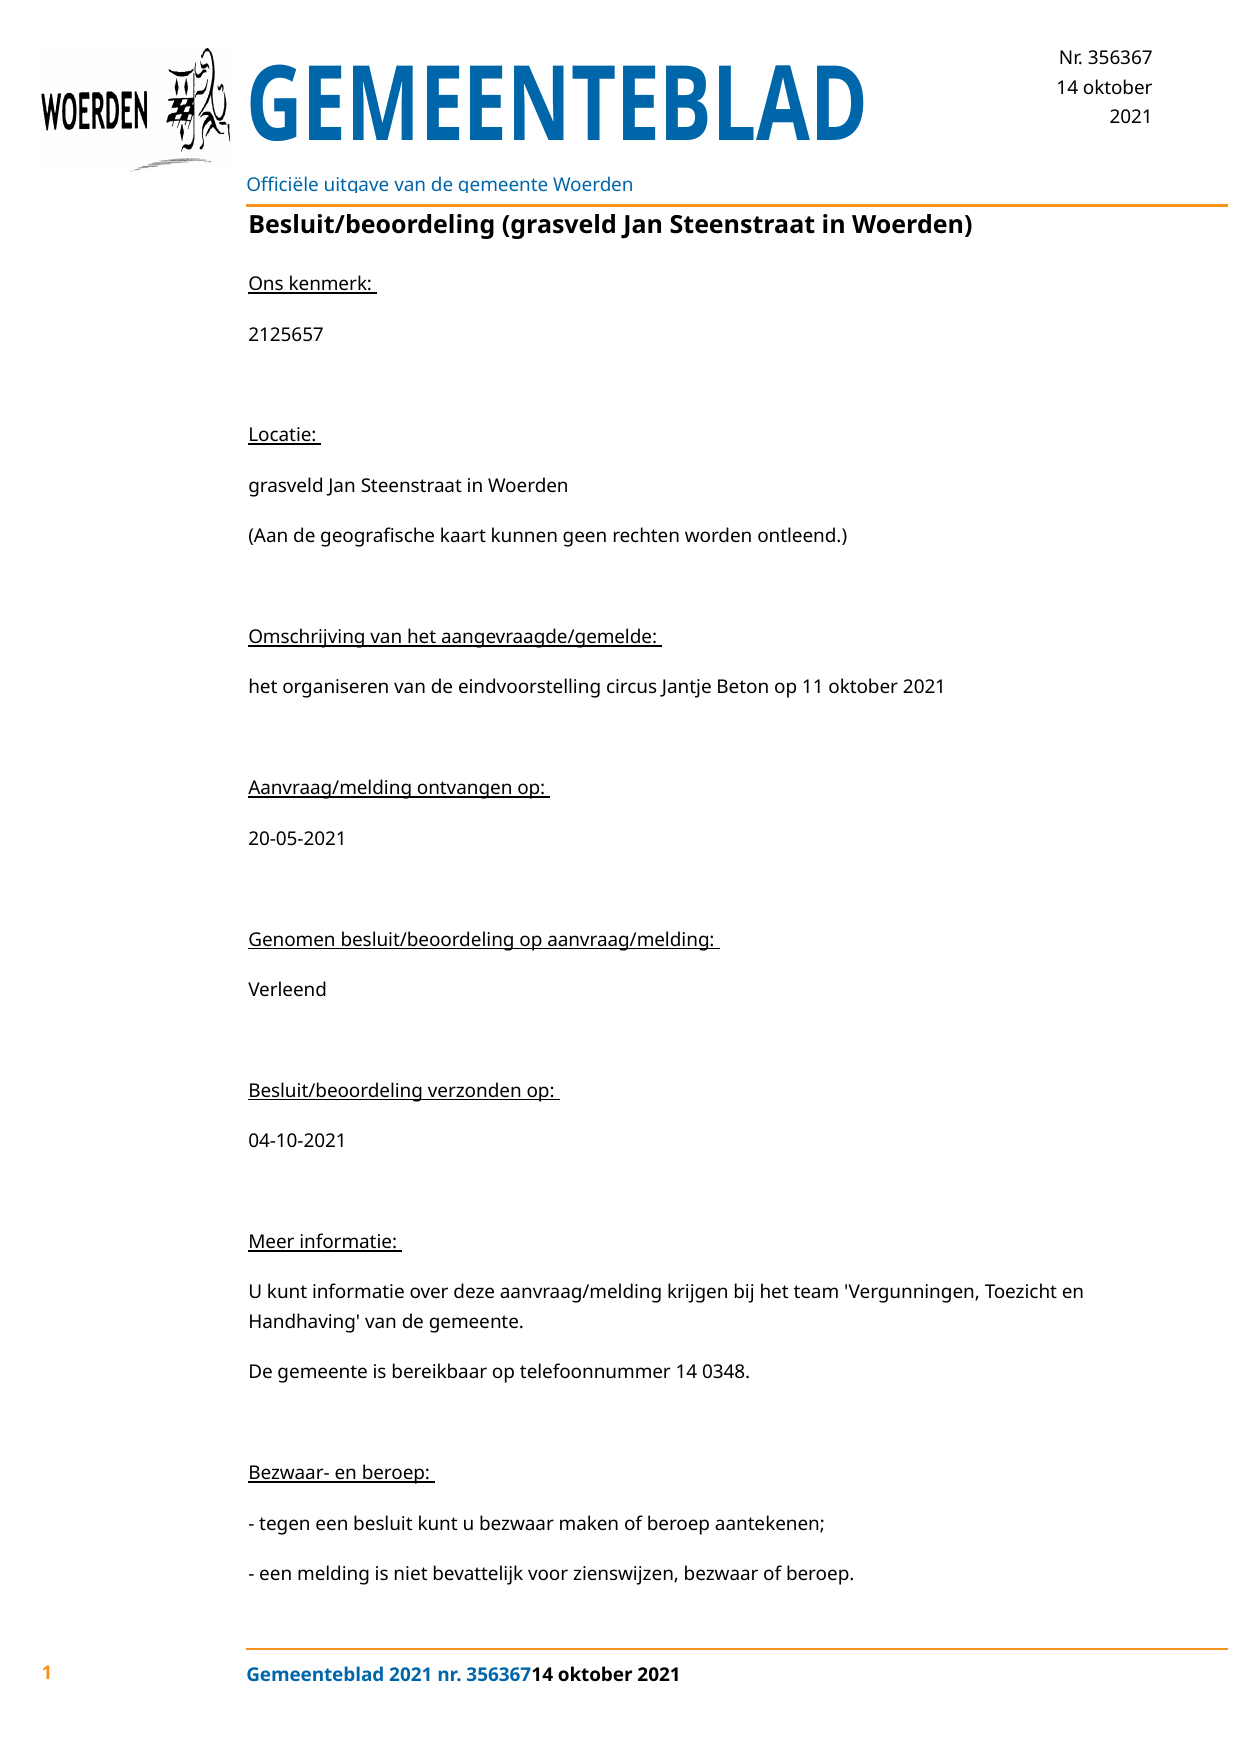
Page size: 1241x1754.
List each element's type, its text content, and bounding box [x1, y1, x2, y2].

text 04-10-2021 [248, 1127, 1152, 1153]
text - een melding is niet bevattelijk voor zienswijzen, bezwaar of beroep. [248, 1560, 1152, 1586]
text Aanvraag/melding ontvangen op: [248, 774, 1152, 800]
text De gemeente is bereikbaar op telefoonnummer 14 0348. [248, 1359, 1152, 1384]
text 20-05-2021 [248, 825, 1152, 851]
text - tegen een besluit kunt u bezwaar maken of beroep aantekenen; [248, 1510, 1152, 1536]
text Omschrijving van het aangevraagde/gemelde: [248, 623, 1152, 649]
text Bezwaar- en beroep: [248, 1459, 1152, 1485]
text grasveld Jan Steenstraat in Woerden [248, 472, 1152, 498]
text (Aan de geografische kaart kunnen geen rechten worden ontleend.) [248, 522, 1152, 548]
text Genomen besluit/beoordeling op aanvraag/melding: [248, 926, 1152, 951]
text Verleend [248, 976, 1152, 1002]
text Besluit/beoordeling (grasveld Jan Steenstraat in Woerden) [248, 207, 1152, 241]
text Meer informatie: [248, 1228, 1152, 1254]
text het organiseren van de eindvoorstelling circus Jantje Beton op 11 oktober 2021 [248, 674, 1152, 699]
picture [41, 47, 231, 172]
text Ons kenmerk: [248, 270, 1152, 296]
text Locatie: [248, 422, 1152, 447]
text U kunt informatie over deze aanvraag/melding krijgen bij het team 'Vergunningen, Toezicht en Handhaving' van de gemeente. [248, 1279, 1152, 1334]
text 2125657 [248, 321, 1152, 346]
text Besluit/beoordeling verzonden op: [248, 1077, 1152, 1103]
